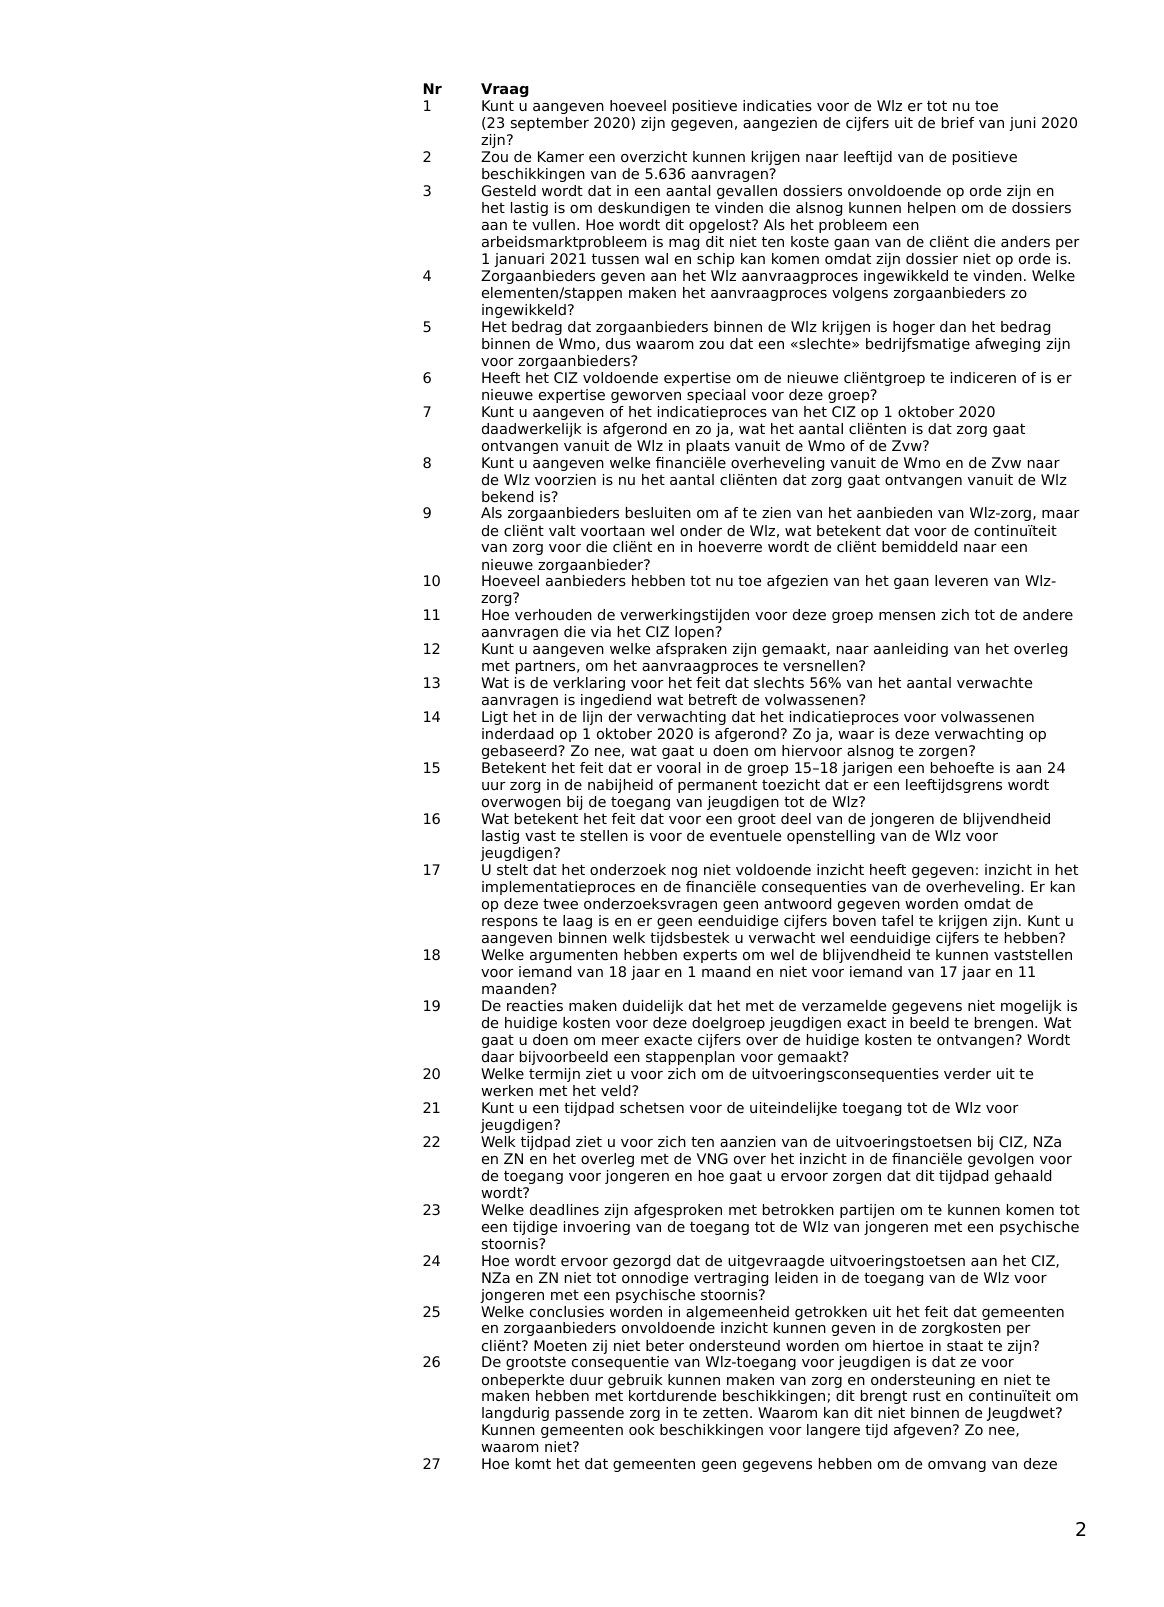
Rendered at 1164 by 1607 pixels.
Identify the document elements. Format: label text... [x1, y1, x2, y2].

table_cell 10 [422, 573, 475, 607]
table_cell 27 [422, 1456, 475, 1473]
table_cell 8 [422, 455, 475, 505]
table_cell 9 [422, 505, 475, 573]
table_cell 19 [422, 998, 475, 1066]
table_cell 20 [422, 1066, 475, 1100]
table_cell Welke termijn ziet u voor zich om de uitvoeringsconsequenties verder uit te werken met het veld? [475, 1066, 1087, 1100]
table_cell Betekent het feit dat er vooral in de groep 15–18 jarigen een behoefte is aan 24 uur zorg in de nabijheid of permanent toezicht dat er een leeftijdsgrens wordt overwogen bij de toegang van jeugdigen tot de Wlz? [475, 760, 1087, 811]
table_cell 11 [422, 607, 475, 641]
table_cell 4 [422, 268, 475, 319]
table_header Nr [422, 81, 475, 98]
table_cell Hoe wordt ervoor gezorgd dat de uitgevraagde uitvoeringstoetsen aan het CIZ, NZa en ZN niet tot onnodige vertraging leiden in de toegang van de Wlz voor jongeren met een psychische stoornis? [475, 1253, 1087, 1303]
table_cell 23 [422, 1202, 475, 1252]
table_cell Ligt het in de lijn der verwachting dat het indicatieproces voor volwassenen inderdaad op 1 oktober 2020 is afgerond? Zo ja, waar is deze verwachting op gebaseerd? Zo nee, wat gaat u doen om hiervoor alsnog te zorgen? [475, 709, 1087, 760]
table_cell 13 [422, 675, 475, 709]
table_header Vraag [475, 81, 1087, 98]
table_cell 2 [422, 149, 475, 183]
table_cell Kunt u aangeven of het indicatieproces van het CIZ op 1 oktober 2020 daadwerkelijk is afgerond en zo ja, wat het aantal cliënten is dat zorg gaat ontvangen vanuit de Wlz in plaats vanuit de Wmo of de Zvw? [475, 404, 1087, 454]
table_cell 26 [422, 1354, 475, 1456]
table_cell 21 [422, 1100, 475, 1134]
table_cell Welk tijdpad ziet u voor zich ten aanzien van de uitvoeringstoetsen bij CIZ, NZa en ZN en het overleg met de VNG over het inzicht in de financiële gevolgen voor de toegang voor jongeren en hoe gaat u ervoor zorgen dat dit tijdpad gehaald wordt? [475, 1134, 1087, 1202]
table_cell 12 [422, 641, 475, 675]
table_cell Als zorgaanbieders besluiten om af te zien van het aanbieden van Wlz-zorg, maar de cliënt valt voortaan wel onder de Wlz, wat betekent dat voor de continuïteit van zorg voor die cliënt en in hoeverre wordt de cliënt bemiddeld naar een nieuwe zorgaanbieder? [475, 505, 1087, 573]
table_cell 16 [422, 811, 475, 862]
table_cell Kunt u aangeven hoeveel positieve indicaties voor de Wlz er tot nu toe (23 september 2020) zijn gegeven, aangezien de cijfers uit de brief van juni 2020 zijn? [475, 98, 1087, 149]
table_cell Gesteld wordt dat in een aantal gevallen dossiers onvoldoende op orde zijn en het lastig is om deskundigen te vinden die alsnog kunnen helpen om de dossiers aan te vullen. Hoe wordt dit opgelost? Als het probleem een arbeidsmarktprobleem is mag dit niet ten koste gaan van de cliënt die anders per 1 januari 2021 tussen wal en schip kan komen omdat zijn dossier niet op orde is. [475, 183, 1087, 268]
table_cell De grootste consequentie van Wlz-toegang voor jeugdigen is dat ze voor onbeperkte duur gebruik kunnen maken van zorg en ondersteuning en niet te maken hebben met kortdurende beschikkingen; dit brengt rust en continuïteit om langdurig passende zorg in te zetten. Waarom kan dit niet binnen de Jeugdwet? Kunnen gemeenten ook beschikkingen voor langere tijd afgeven? Zo nee, waarom niet? [475, 1354, 1087, 1456]
table_cell 15 [422, 760, 475, 811]
table_cell 3 [422, 183, 475, 268]
table_cell Heeft het CIZ voldoende expertise om de nieuwe cliëntgroep te indiceren of is er nieuwe expertise geworven speciaal voor deze groep? [475, 370, 1087, 403]
table_cell 25 [422, 1304, 475, 1354]
table_cell 24 [422, 1253, 475, 1303]
table_cell Welke argumenten hebben experts om wel de blijvendheid te kunnen vaststellen voor iemand van 18 jaar en 1 maand en niet voor iemand van 17 jaar en 11 maanden? [475, 947, 1087, 998]
table_cell Welke conclusies worden in algemeenheid getrokken uit het feit dat gemeenten en zorgaanbieders onvoldoende inzicht kunnen geven in de zorgkosten per cliënt? Moeten zij niet beter ondersteund worden om hiertoe in staat te zijn? [475, 1304, 1087, 1354]
table_cell 22 [422, 1134, 475, 1202]
table_cell Zou de Kamer een overzicht kunnen krijgen naar leeftijd van de positieve beschikkingen van de 5.636 aanvragen? [475, 149, 1087, 183]
table_cell De reacties maken duidelijk dat het met de verzamelde gegevens niet mogelijk is de huidige kosten voor deze doelgroep jeugdigen exact in beeld te brengen. Wat gaat u doen om meer exacte cijfers over de huidige kosten te ontvangen? Wordt daar bijvoorbeeld een stappenplan voor gemaakt? [475, 998, 1087, 1066]
table_cell 17 [422, 862, 475, 947]
table_cell Kunt u aangeven welke afspraken zijn gemaakt, naar aanleiding van het overleg met partners, om het aanvraagproces te versnellen? [475, 641, 1087, 675]
table_cell 18 [422, 947, 475, 998]
table_cell Welke deadlines zijn afgesproken met betrokken partijen om te kunnen komen tot een tijdige invoering van de toegang tot de Wlz van jongeren met een psychische stoornis? [475, 1202, 1087, 1252]
table_cell Hoe verhouden de verwerkingstijden voor deze groep mensen zich tot de andere aanvragen die via het CIZ lopen? [475, 607, 1087, 641]
table_cell 1 [422, 98, 475, 149]
table_cell Wat is de verklaring voor het feit dat slechts 56% van het aantal verwachte aanvragen is ingediend wat betreft de volwassenen? [475, 675, 1087, 709]
table_cell 7 [422, 404, 475, 454]
table_cell U stelt dat het onderzoek nog niet voldoende inzicht heeft gegeven: inzicht in het implementatieproces en de financiële consequenties van de overheveling. Er kan op deze twee onderzoeksvragen geen antwoord gegeven worden omdat de respons te laag is en er geen eenduidige cijfers boven tafel te krijgen zijn. Kunt u aangeven binnen welk tijdsbestek u verwacht wel eenduidige cijfers te hebben? [475, 862, 1087, 947]
table_cell Kunt u aangeven welke financiële overheveling vanuit de Wmo en de Zvw naar de Wlz voorzien is nu het aantal cliënten dat zorg gaat ontvangen vanuit de Wlz bekend is? [475, 455, 1087, 505]
table_cell Hoe komt het dat gemeenten geen gegevens hebben om de omvang van deze [475, 1456, 1087, 1473]
table_cell Wat betekent het feit dat voor een groot deel van de jongeren de blijvendheid lastig vast te stellen is voor de eventuele openstelling van de Wlz voor jeugdigen? [475, 811, 1087, 862]
table_cell 6 [422, 370, 475, 403]
table_cell Zorgaanbieders geven aan het Wlz aanvraagproces ingewikkeld te vinden. Welke elementen/stappen maken het aanvraagproces volgens zorgaanbieders zo ingewikkeld? [475, 268, 1087, 319]
table_cell Hoeveel aanbieders hebben tot nu toe afgezien van het gaan leveren van Wlz-zorg? [475, 573, 1087, 607]
table_cell Kunt u een tijdpad schetsen voor de uiteindelijke toegang tot de Wlz voor jeugdigen? [475, 1100, 1087, 1134]
table_cell 5 [422, 319, 475, 369]
table_cell 14 [422, 709, 475, 760]
table_cell Het bedrag dat zorgaanbieders binnen de Wlz krijgen is hoger dan het bedrag binnen de Wmo, dus waarom zou dat een «slechte» bedrijfsmatige afweging zijn voor zorgaanbieders? [475, 319, 1087, 369]
